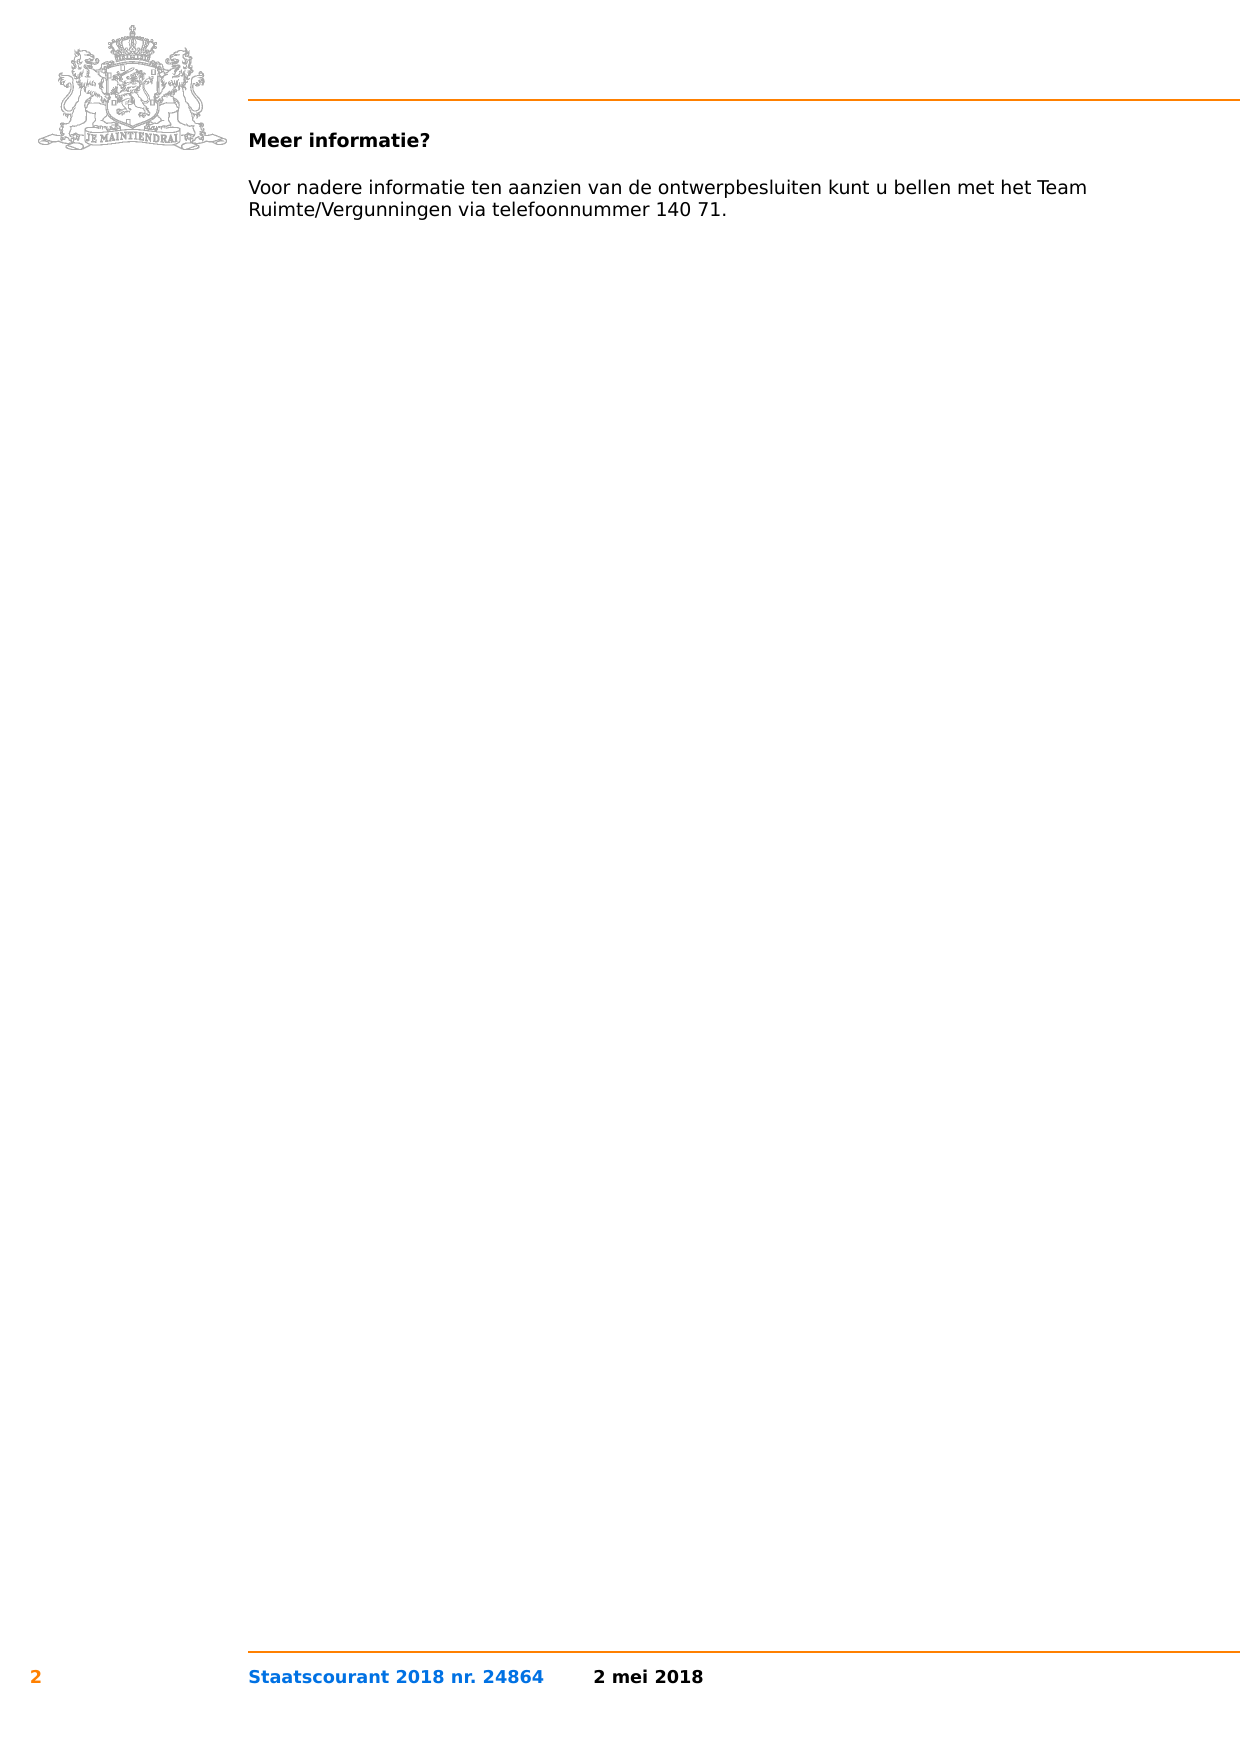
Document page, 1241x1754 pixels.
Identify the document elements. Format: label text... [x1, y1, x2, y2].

text Voor nadere informatie ten aanzien van de ontwerpbesluiten kunt u bellen met het Team Ruimte/Vergunningen via telefoonnummer 140 71. [248, 177, 1163, 221]
picture [38, 25, 227, 150]
subtitle Meer informatie? [248, 130, 1163, 152]
